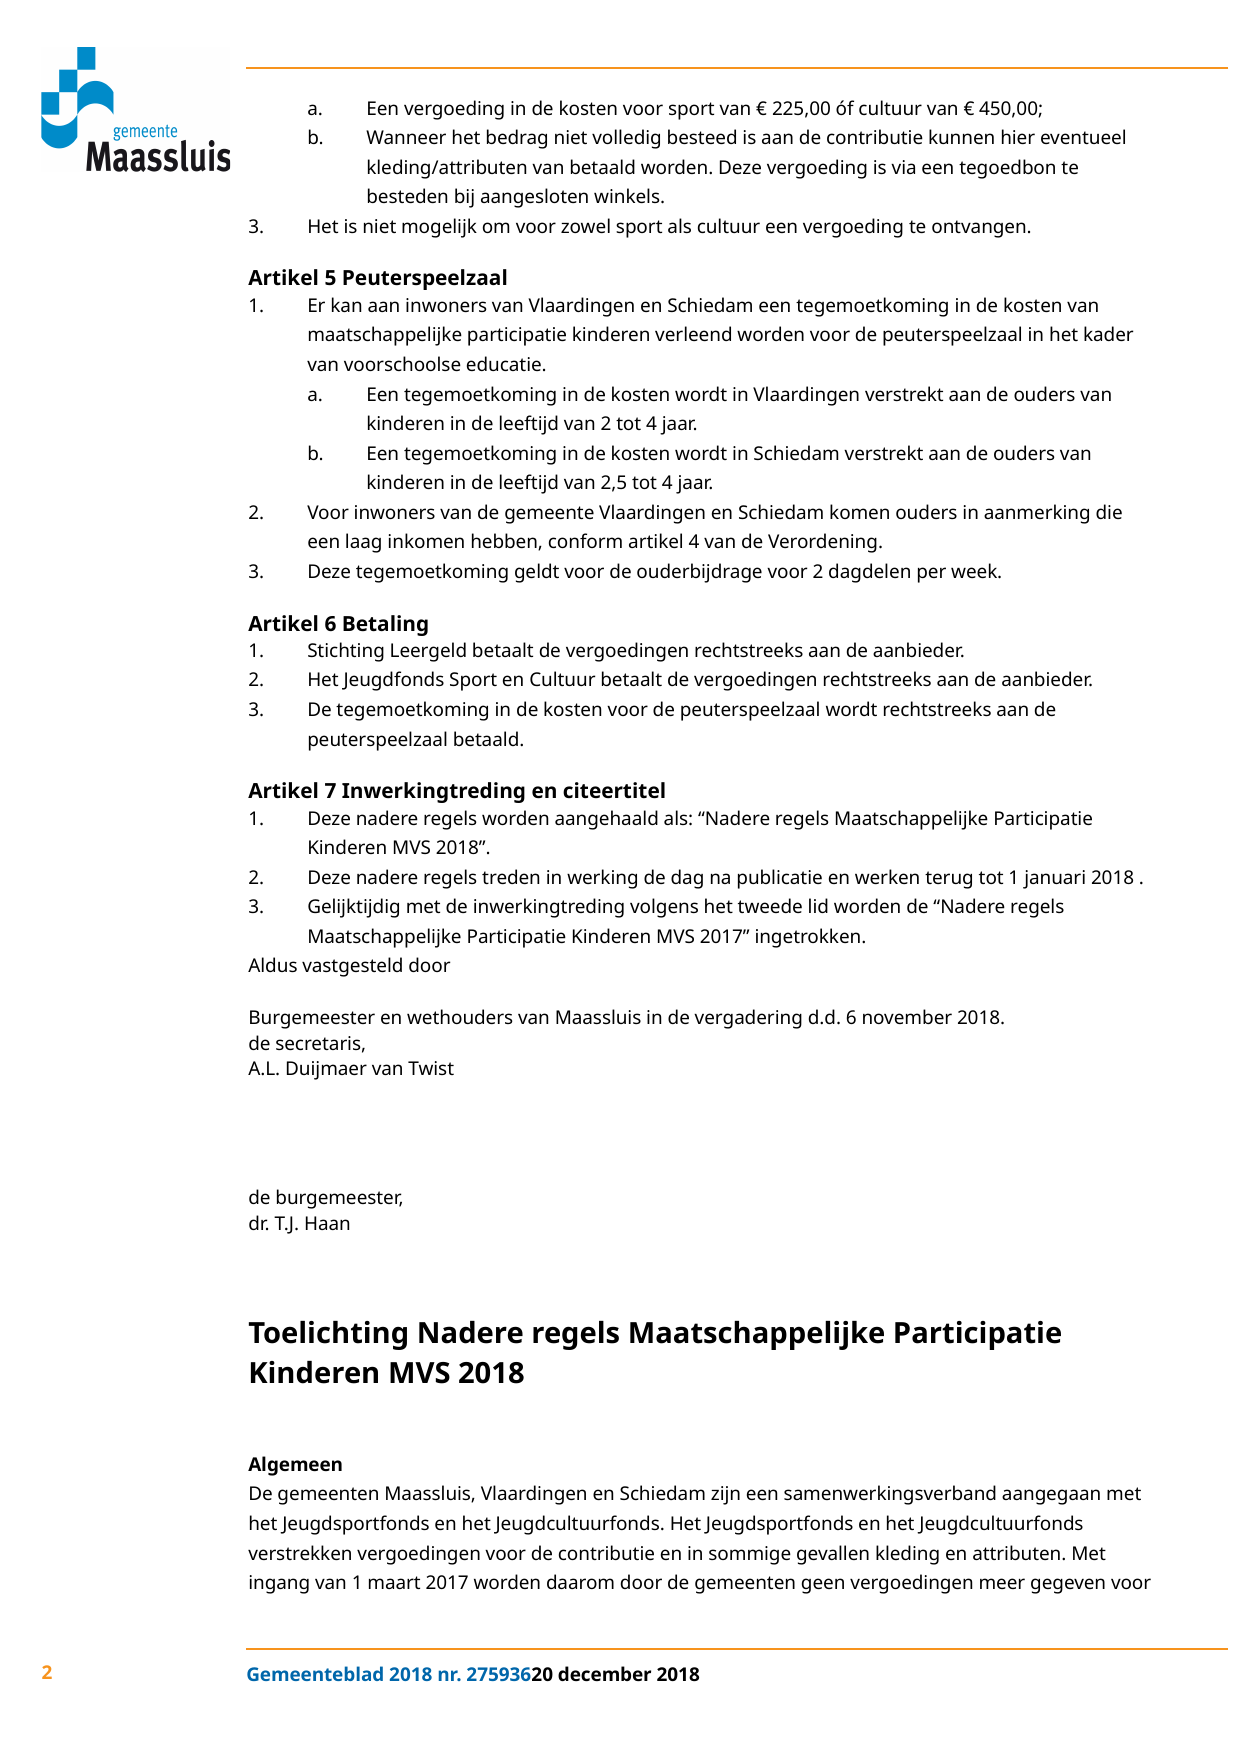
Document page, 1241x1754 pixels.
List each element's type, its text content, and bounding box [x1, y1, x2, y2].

list Een tegemoetkoming in de kosten wordt in Schiedam verstrekt aan de ouders van kinderen in de leeftijd van 2,5 tot 4 jaar. [307, 440, 1152, 495]
list Wanneer het bedrag niet volledig besteed is aan de contributie kunnen hier eventueel kleding/attributen van betaald worden. Deze vergoeding is via een tegoedbon te besteden bij aangesloten winkels. [307, 124, 1152, 209]
list Deze tegemoetkoming geldt voor de ouderbijdrage voor 2 dagdelen per week. [248, 558, 1152, 584]
text Algemeen [248, 1451, 1152, 1477]
list Een tegemoetkoming in de kosten wordt in Vlaardingen verstrekt aan de ouders van kinderen in de leeftijd van 2 tot 4 jaar. [307, 381, 1152, 436]
list Deze nadere regels treden in werking de dag na publicatie en werken terug tot 1 januari 2018 . [248, 864, 1152, 889]
text Artikel 5 Peuterspeelzaal [248, 263, 1152, 292]
list Deze nadere regels worden aangehaald als: “Nadere regels Maatschappelijke Participatie Kinderen MVS 2018”. [248, 805, 1152, 860]
list Het is niet mogelijk om voor zowel sport als cultuur een vergoeding te ontvangen. [248, 213, 1152, 239]
text de secretaris, [248, 1030, 1152, 1056]
text De gemeenten Maassluis, Vlaardingen en Schiedam zijn een samenwerkingsverband aangegaan met het Jeugdsportfonds en het Jeugdcultuurfonds. Het Jeugdsportfonds en het Jeugdcultuurfonds verstrekken vergoedingen voor de contributie en in sommige gevallen kleding en attributen. Met ingang van 1 maart 2017 worden daarom door de gemeenten geen vergoedingen meer gegeven voor [248, 1481, 1152, 1595]
text Artikel 6 Betaling [248, 609, 1152, 637]
text de burgemeester, [248, 1184, 1152, 1210]
text Artikel 7 Inwerkingtreding en citeertitel [248, 776, 1152, 805]
text Aldus vastgesteld door [248, 953, 1152, 978]
text dr. T.J. Haan [248, 1210, 1152, 1236]
list Voor inwoners van de gemeente Vlaardingen en Schiedam komen ouders in aanmerking die een laag inkomen hebben, conform artikel 4 van de Verordening. [248, 499, 1152, 554]
text Toelichting Nadere regels Maatschappelijke Participatie Kinderen MVS 2018 [248, 1313, 1152, 1392]
list Gelijktijdig met de inwerkingtreding volgens het tweede lid worden de “Nadere regels Maatschappelijke Participatie Kinderen MVS 2017” ingetrokken. [248, 893, 1152, 949]
list De tegemoetkoming in de kosten voor de peuterspeelzaal wordt rechtstreeks aan de peuterspeelzaal betaald. [248, 696, 1152, 752]
picture [41, 47, 77, 92]
text A.L. Duijmaer van Twist [248, 1056, 1152, 1081]
list Een vergoeding in de kosten voor sport van € 225,00 óf cultuur van € 450,00; [307, 95, 1152, 121]
list Er kan aan inwoners van Vlaardingen en Schiedam een tegemoetkoming in de kosten van maatschappelijke participatie kinderen verleend worden voor de peuterspeelzaal in het kader van voorschoolse educatie. [248, 292, 1152, 377]
list Het Jeugdfonds Sport en Cultuur betaalt de vergoedingen rechtstreeks aan de aanbieder. [248, 667, 1152, 692]
text Burgemeester en wethouders van Maassluis in de vergadering d.d. 6 november 2018. [248, 1004, 1152, 1030]
picture [41, 47, 231, 172]
list Stichting Leergeld betaalt de vergoedingen rechtstreeks aan de aanbieder. [248, 637, 1152, 663]
